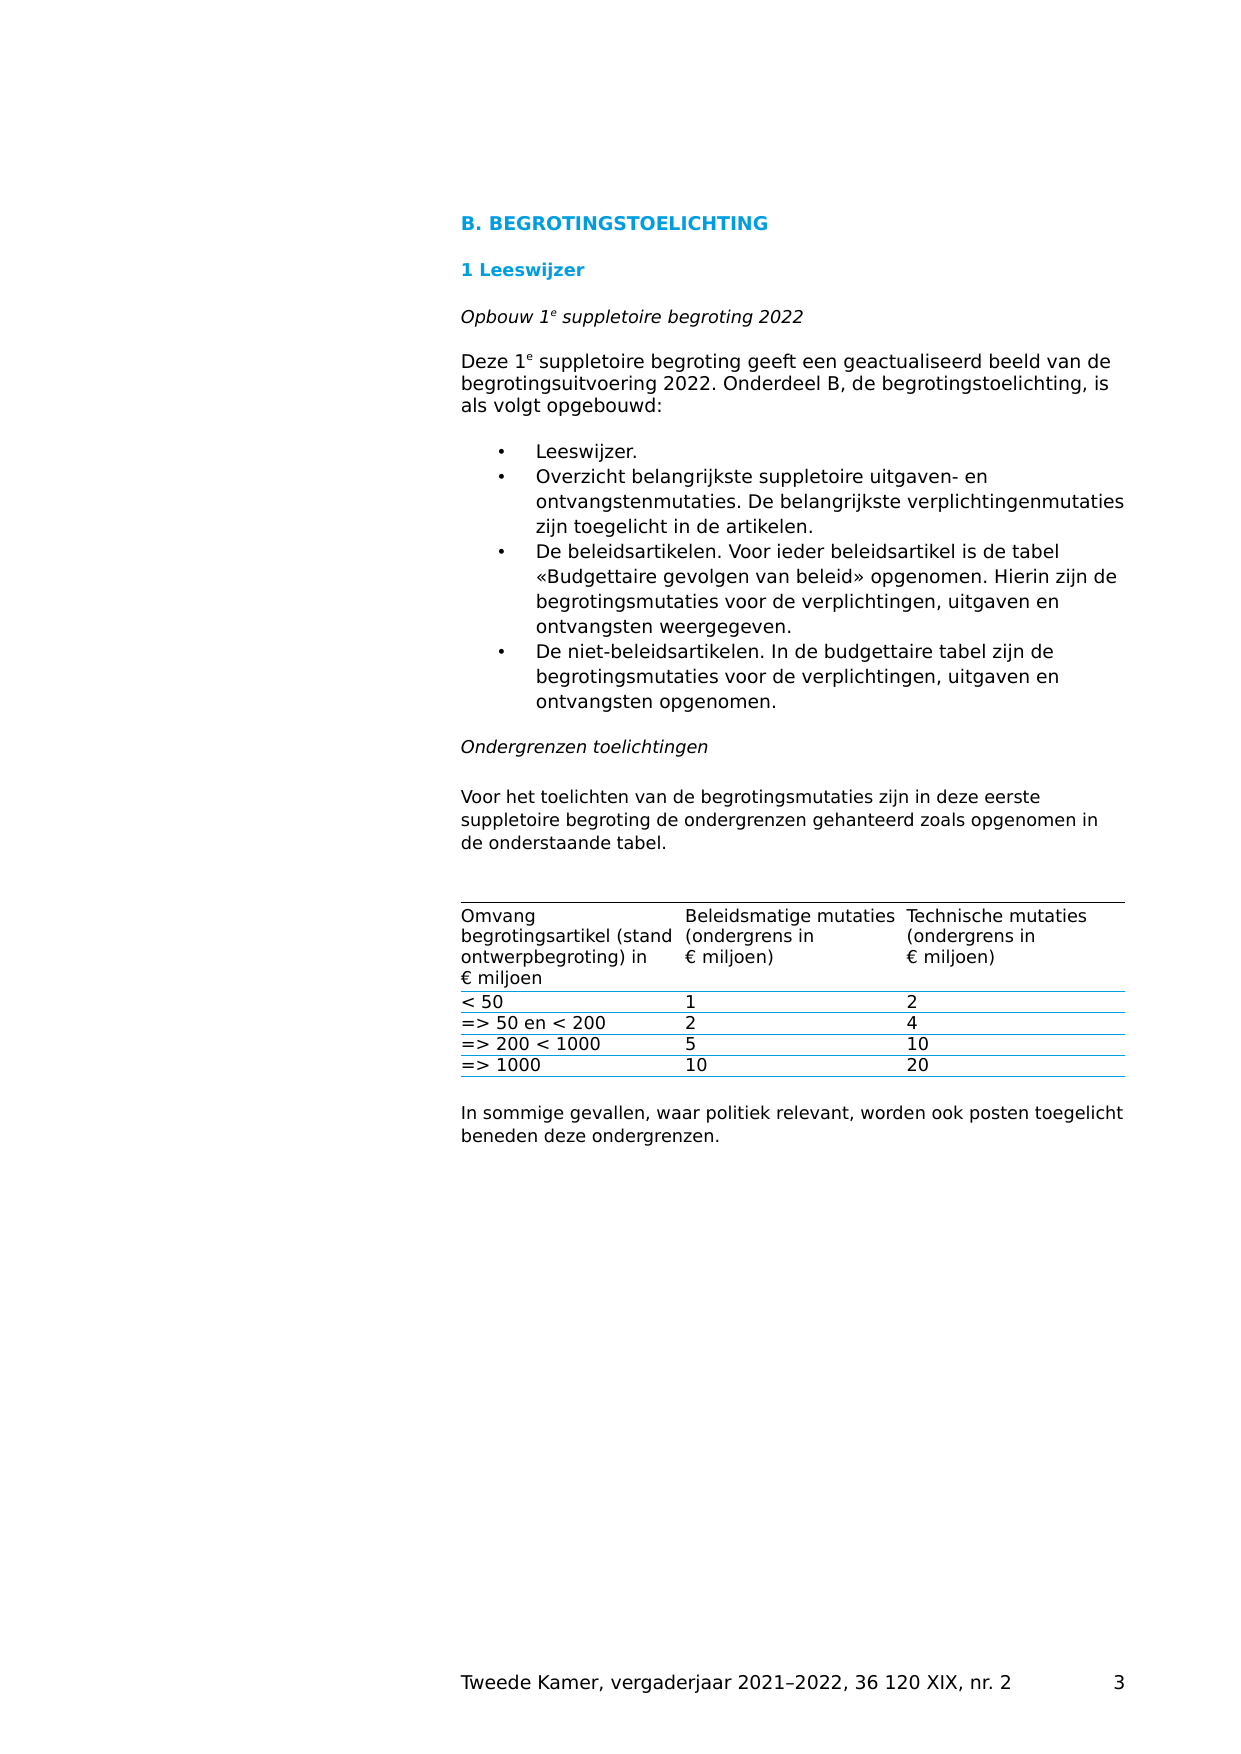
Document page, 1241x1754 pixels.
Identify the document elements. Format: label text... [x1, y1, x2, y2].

list De niet-beleidsartikelen. In de budgettaire tabel zijn de begrotingsmutaties voor de verplichtingen, uitgaven en ontvangsten opgenomen. [498, 639, 1125, 714]
list De beleidsartikelen. Voor ieder beleidsartikel is de tabel «Budgettaire gevolgen van beleid» opgenomen. Hierin zijn de begrotingsmutaties voor de verplichtingen, uitgaven en ontvangsten weergegeven. [498, 539, 1125, 639]
table_cell => 200 < 1000 [461, 1035, 682, 1054]
table_cell 20 [904, 1056, 1125, 1076]
text Ondergrenzen toelichtingen [461, 736, 1125, 758]
list Leeswijzer. [498, 439, 1125, 464]
table_cell 2 [904, 992, 1125, 1012]
table_cell => 1000 [461, 1056, 682, 1076]
table_cell 2 [682, 1013, 903, 1033]
table_header Tabel 1 Ondergrenzen conform RBV [461, 877, 1125, 902]
table_cell Omvang begrotingsartikel (stand ontwerpbegroting) in € miljoen [461, 903, 682, 991]
list Overzicht belangrijkste suppletoire uitgaven- en ontvangstenmutaties. De belangrijkste verplichtingenmutaties zijn toegelicht in de artikelen. [498, 464, 1125, 539]
text Voor het toelichten van de begrotingsmutaties zijn in deze eerste suppletoire begroting de ondergrenzen gehanteerd zoals opgenomen in de onderstaande tabel. [461, 786, 1125, 854]
table_cell Technische mutaties (ondergrens in € miljoen) [904, 903, 1125, 991]
table_cell => 50 en < 200 [461, 1013, 682, 1033]
text Opbouw 1e suppletoire begroting 2022 [461, 305, 1125, 328]
table_cell < 50 [461, 992, 682, 1012]
text In sommige gevallen, waar politiek relevant, worden ook posten toegelicht beneden deze ondergrenzen. [461, 1101, 1125, 1147]
table_cell Beleidsmatige mutaties (ondergrens in € miljoen) [682, 903, 903, 991]
title B. BEGROTINGSTOELICHTING [461, 213, 1125, 235]
table_cell 5 [682, 1035, 903, 1054]
table_cell 10 [904, 1035, 1125, 1054]
title 1 Leeswijzer [461, 258, 1125, 281]
table_cell 1 [682, 992, 903, 1012]
text Deze 1e suppletoire begroting geeft een geactualiseerd beeld van de begrotingsuitvoering 2022. Onderdeel B, de begrotingstoelichting, is als volgt opgebouwd: [461, 351, 1125, 439]
table_cell 10 [682, 1056, 903, 1076]
table_cell 4 [904, 1013, 1125, 1033]
